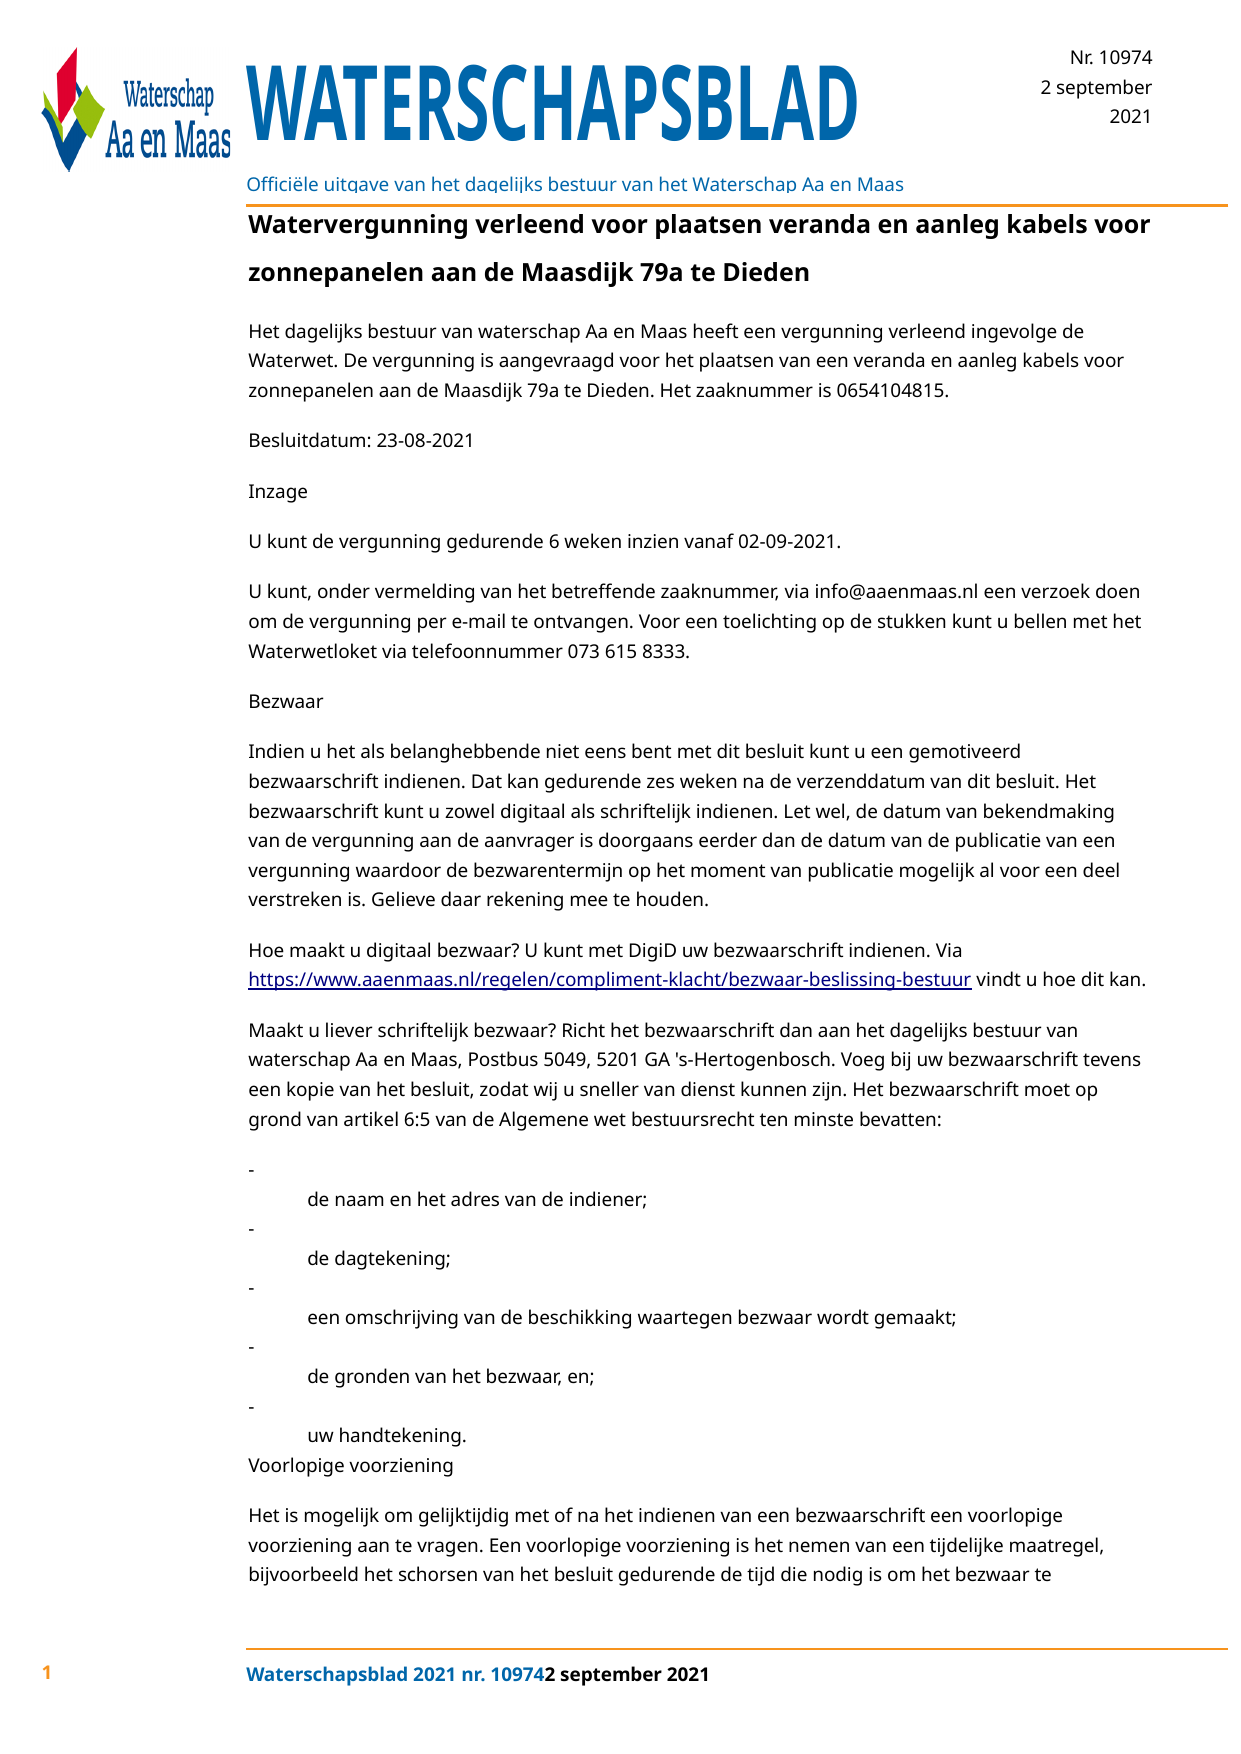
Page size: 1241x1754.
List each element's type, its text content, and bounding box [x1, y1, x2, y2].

text Voorlopige voorziening [248, 1452, 1152, 1478]
text U kunt de vergunning gedurende 6 weken inzien vanaf 02-09-2021. [248, 528, 1152, 554]
text Het dagelijks bestuur van waterschap Aa en Maas heeft een vergunning verleend ingevolge de Waterwet. De vergunning is aangevraagd voor het plaatsen van een veranda en aanleg kabels voor zonnepanelen aan de Maasdijk 79a te Dieden. Het zaaknummer is 0654104815. [248, 318, 1152, 403]
list uw handtekening. [248, 1422, 1152, 1448]
text Indien u het als belanghebbende niet eens bent met dit besluit kunt u een gemotiveerd bezwaarschrift indienen. Dat kan gedurende zes weken na de verzenddatum van dit besluit. Het bezwaarschrift kunt u zowel digitaal als schriftelijk indienen. Let wel, de datum van bekendmaking van de vergunning aan de aanvrager is doorgaans eerder dan de datum van de publicatie van een vergunning waardoor de bezwarentermijn op het moment van publicatie mogelijk al voor een deel verstreken is. Gelieve daar rekening mee te houden. [248, 739, 1152, 912]
list de naam en het adres van de indiener; [248, 1186, 1152, 1212]
list de dagtekening; [248, 1245, 1152, 1271]
list de gronden van het bezwaar, en; [248, 1363, 1152, 1389]
text Watervergunning verleend voor plaatsen veranda en aanleg kabels voor zonnepanelen aan de Maasdijk 79a te Dieden [248, 207, 1152, 288]
picture [41, 47, 231, 172]
text Maakt u liever schriftelijk bezwaar? Richt het bezwaarschrift dan aan het dagelijks bestuur van waterschap Aa en Maas, Postbus 5049, 5201 GA 's-Hertogenbosch. Voeg bij uw bezwaarschrift tevens een kopie van het besluit, zodat wij u sneller van dienst kunnen zijn. Het bezwaarschrift moet op grond van artikel 6:5 van de Algemene wet bestuursrecht ten minste bevatten: [248, 1017, 1152, 1132]
text Inzage [248, 478, 1152, 504]
text Besluitdatum: 23-08-2021 [248, 427, 1152, 453]
text Bezwaar [248, 688, 1152, 714]
text Hoe maakt u digitaal bezwaar? U kunt met DigiD uw bezwaarschrift indienen. Via https://www.aaenmaas.nl/regelen/compliment-klacht/bezwaar-beslissing-bestuur vindt u hoe dit kan. [248, 937, 1152, 992]
text U kunt, onder vermelding van het betreffende zaaknummer, via info@aaenmaas.nl een verzoek doen om de vergunning per e-mail te ontvangen. Voor een toelichting op de stukken kunt u bellen met het Waterwetloket via telefoonnummer 073 615 8333. [248, 579, 1152, 664]
text Het is mogelijk om gelijktijdig met of na het indienen van een bezwaarschrift een voorlopige voorziening aan te vragen. Een voorlopige voorziening is het nemen van een tijdelijke maatregel, bijvoorbeeld het schorsen van het besluit gedurende de tijd die nodig is om het bezwaar te [248, 1502, 1152, 1587]
list een omschrijving van de beschikking waartegen bezwaar wordt gemaakt; [248, 1304, 1152, 1330]
